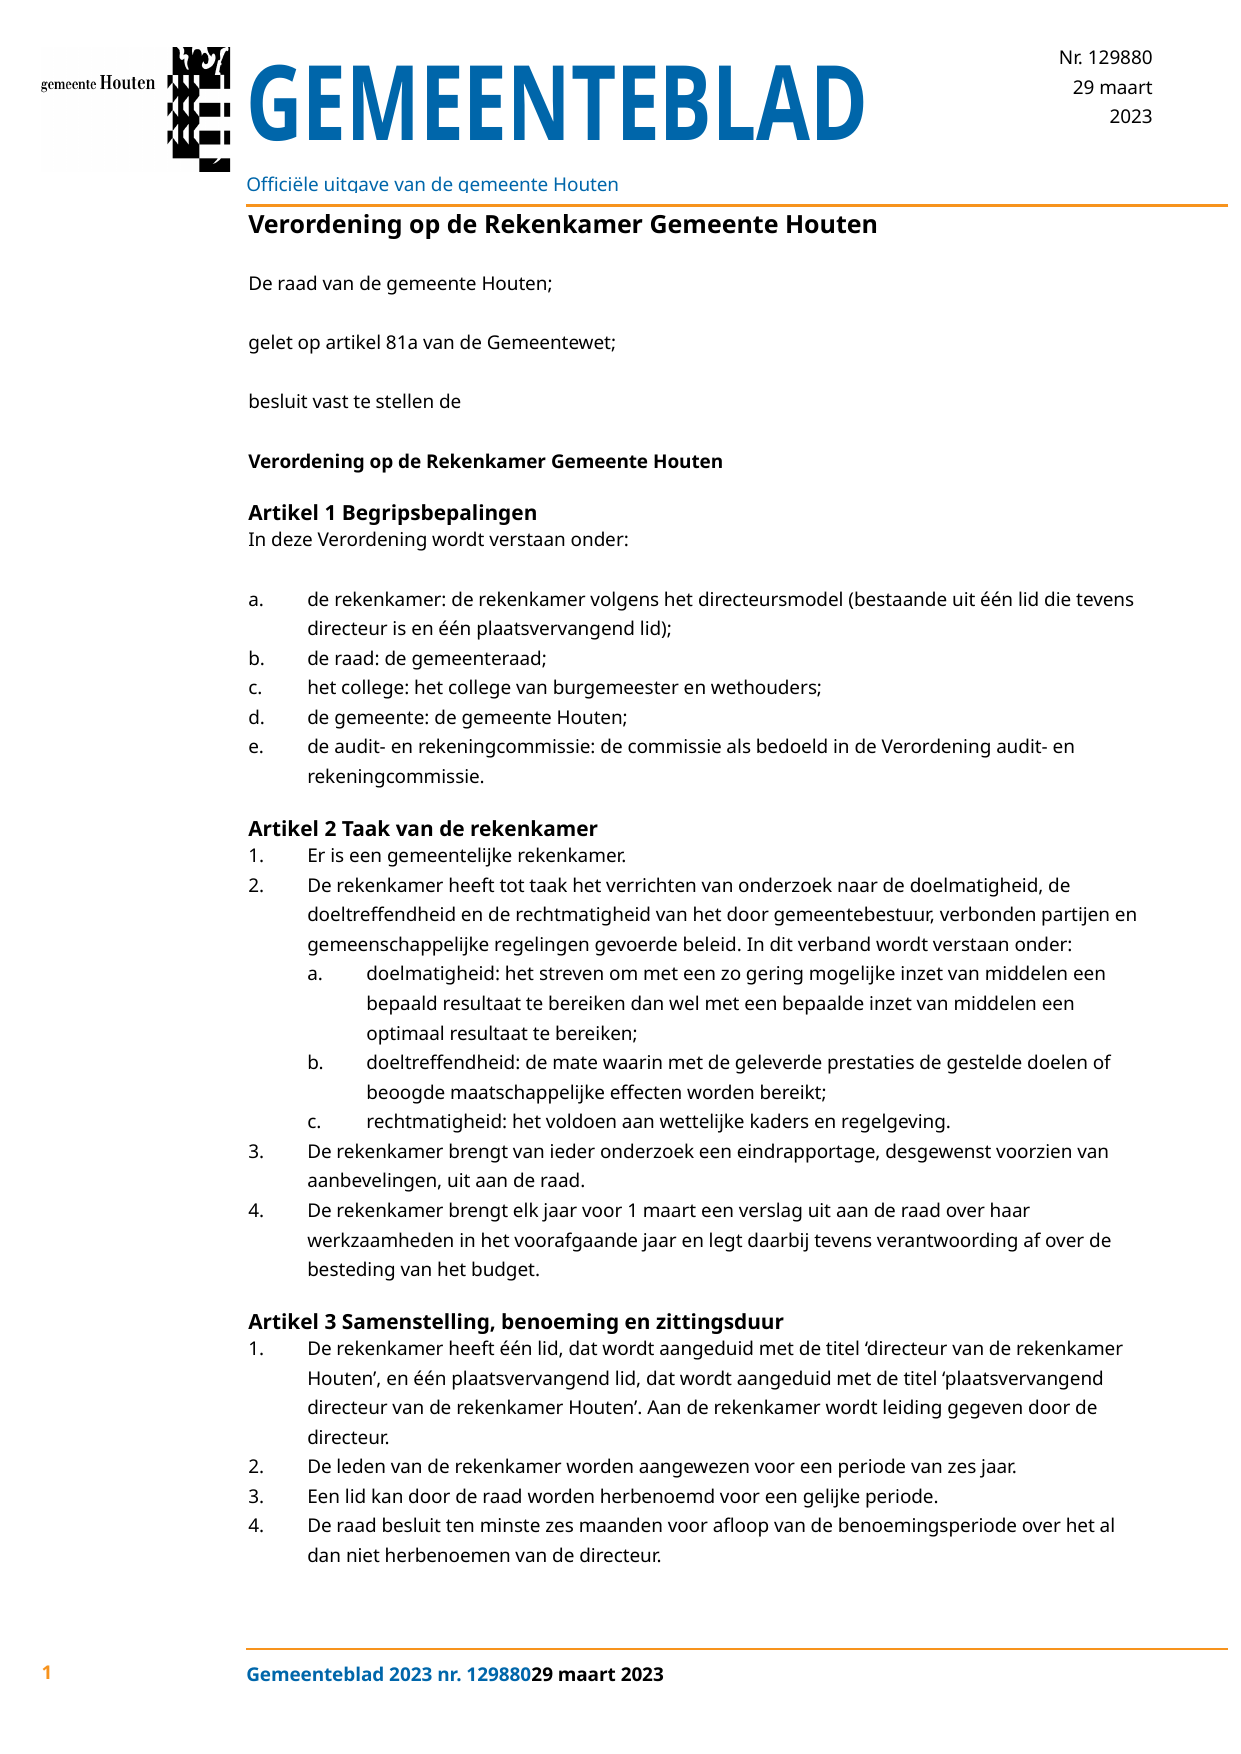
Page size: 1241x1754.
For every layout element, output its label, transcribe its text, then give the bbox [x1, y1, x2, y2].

list de raad: de gemeenteraad; [248, 645, 1152, 671]
text Verordening op de Rekenkamer Gemeente Houten [248, 207, 1152, 241]
list doelmatigheid: het streven om met een zo gering mogelijke inzet van middelen een bepaald resultaat te bereiken dan wel met een bepaalde inzet van middelen een optimaal resultaat te bereiken; [307, 961, 1152, 1045]
text Artikel 3 Samenstelling, benoeming en zittingsduur [248, 1307, 1152, 1335]
list De raad besluit ten minste zes maanden voor afloop van de benoemingsperiode over het al dan niet herbenoemen van de directeur. [248, 1513, 1152, 1568]
text Artikel 1 Begripsbepalingen [248, 498, 1152, 527]
list de rekenkamer: de rekenkamer volgens het directeursmodel (bestaande uit één lid die tevens directeur is en één plaatsvervangend lid); [248, 586, 1152, 641]
list Er is een gemeentelijke rekenkamer. [248, 842, 1152, 868]
text besluit vast te stellen de [248, 389, 1152, 414]
list De rekenkamer brengt elk jaar voor 1 maart een verslag uit aan de raad over haar werkzaamheden in het voorafgaande jaar en legt daarbij tevens verantwoording af over de besteding van het budget. [248, 1197, 1152, 1282]
text gelet op artikel 81a van de Gemeentewet; [248, 329, 1152, 355]
text Verordening op de Rekenkamer Gemeente Houten [248, 448, 1152, 473]
list de gemeente: de gemeente Houten; [248, 704, 1152, 730]
list De leden van de rekenkamer worden aangewezen voor een periode van zes jaar. [248, 1453, 1152, 1479]
text De raad van de gemeente Houten; [248, 270, 1152, 296]
list het college: het college van burgemeester en wethouders; [248, 674, 1152, 700]
list De rekenkamer brengt van ieder onderzoek een eindrapportage, desgewenst voorzien van aanbevelingen, uit aan de raad. [248, 1138, 1152, 1193]
text In deze Verordening wordt verstaan onder: [248, 527, 1152, 552]
list rechtmatigheid: het voldoen aan wettelijke kaders en regelgeving. [307, 1108, 1152, 1134]
list De rekenkamer heeft één lid, dat wordt aangeduid met de titel ‘directeur van de rekenkamer Houten’, en één plaatsvervangend lid, dat wordt aangeduid met de titel ‘plaatsvervangend directeur van de rekenkamer Houten’. Aan de rekenkamer wordt leiding gegeven door de directeur. [248, 1335, 1152, 1450]
list doeltreffendheid: de mate waarin met de geleverde prestaties de gestelde doelen of beoogde maatschappelijke effecten worden bereikt; [307, 1049, 1152, 1104]
list de audit- en rekeningcommissie: de commissie als bedoeld in de Verordening audit- en rekeningcommissie. [248, 734, 1152, 789]
picture [41, 47, 231, 172]
text Artikel 2 Taak van de rekenkamer [248, 814, 1152, 842]
list De rekenkamer heeft tot taak het verrichten van onderzoek naar de doelmatigheid, de doeltreffendheid en de rechtmatigheid van het door gemeentebestuur, verbonden partijen en gemeenschappelijke regelingen gevoerde beleid. In dit verband wordt verstaan onder: [248, 872, 1152, 957]
list Een lid kan door de raad worden herbenoemd voor een gelijke periode. [248, 1483, 1152, 1509]
